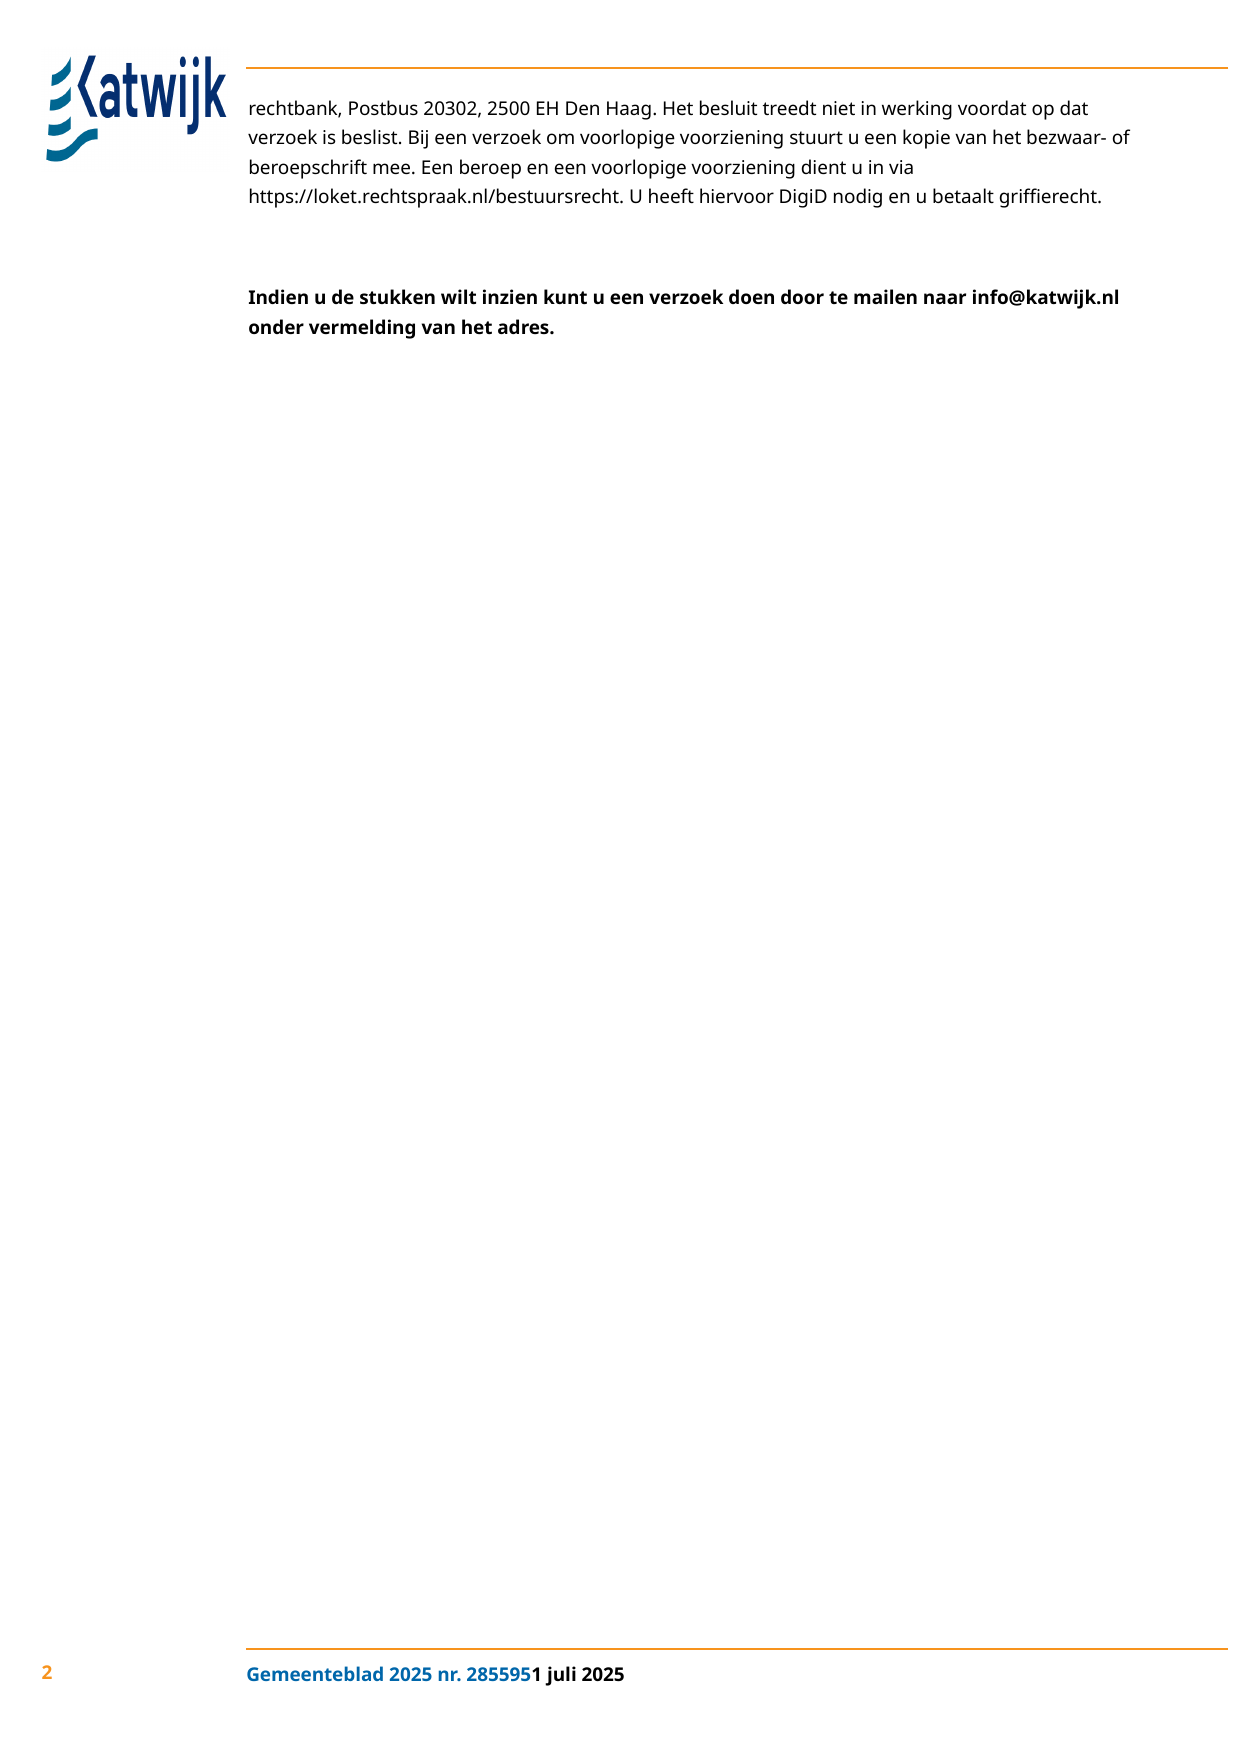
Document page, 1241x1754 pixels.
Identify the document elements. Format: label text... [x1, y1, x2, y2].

text Indien u de stukken wilt inzien kunt u een verzoek doen door te mailen naar info@katwijk.nl onder vermelding van het adres. [248, 284, 1152, 340]
text rechtbank, Postbus 20302, 2500 EH Den Haag. Het besluit treedt niet in werking voordat op dat verzoek is beslist. Bij een verzoek om voorlopige voorziening stuurt u een kopie van het bezwaar- of beroepschrift mee. Een beroep en een voorlopige voorziening dient u in via https://loket.rechtspraak.nl/bestuursrecht. U heeft hiervoor DigiD nodig en u betaalt griffierecht. [248, 95, 1152, 209]
picture [41, 47, 231, 172]
